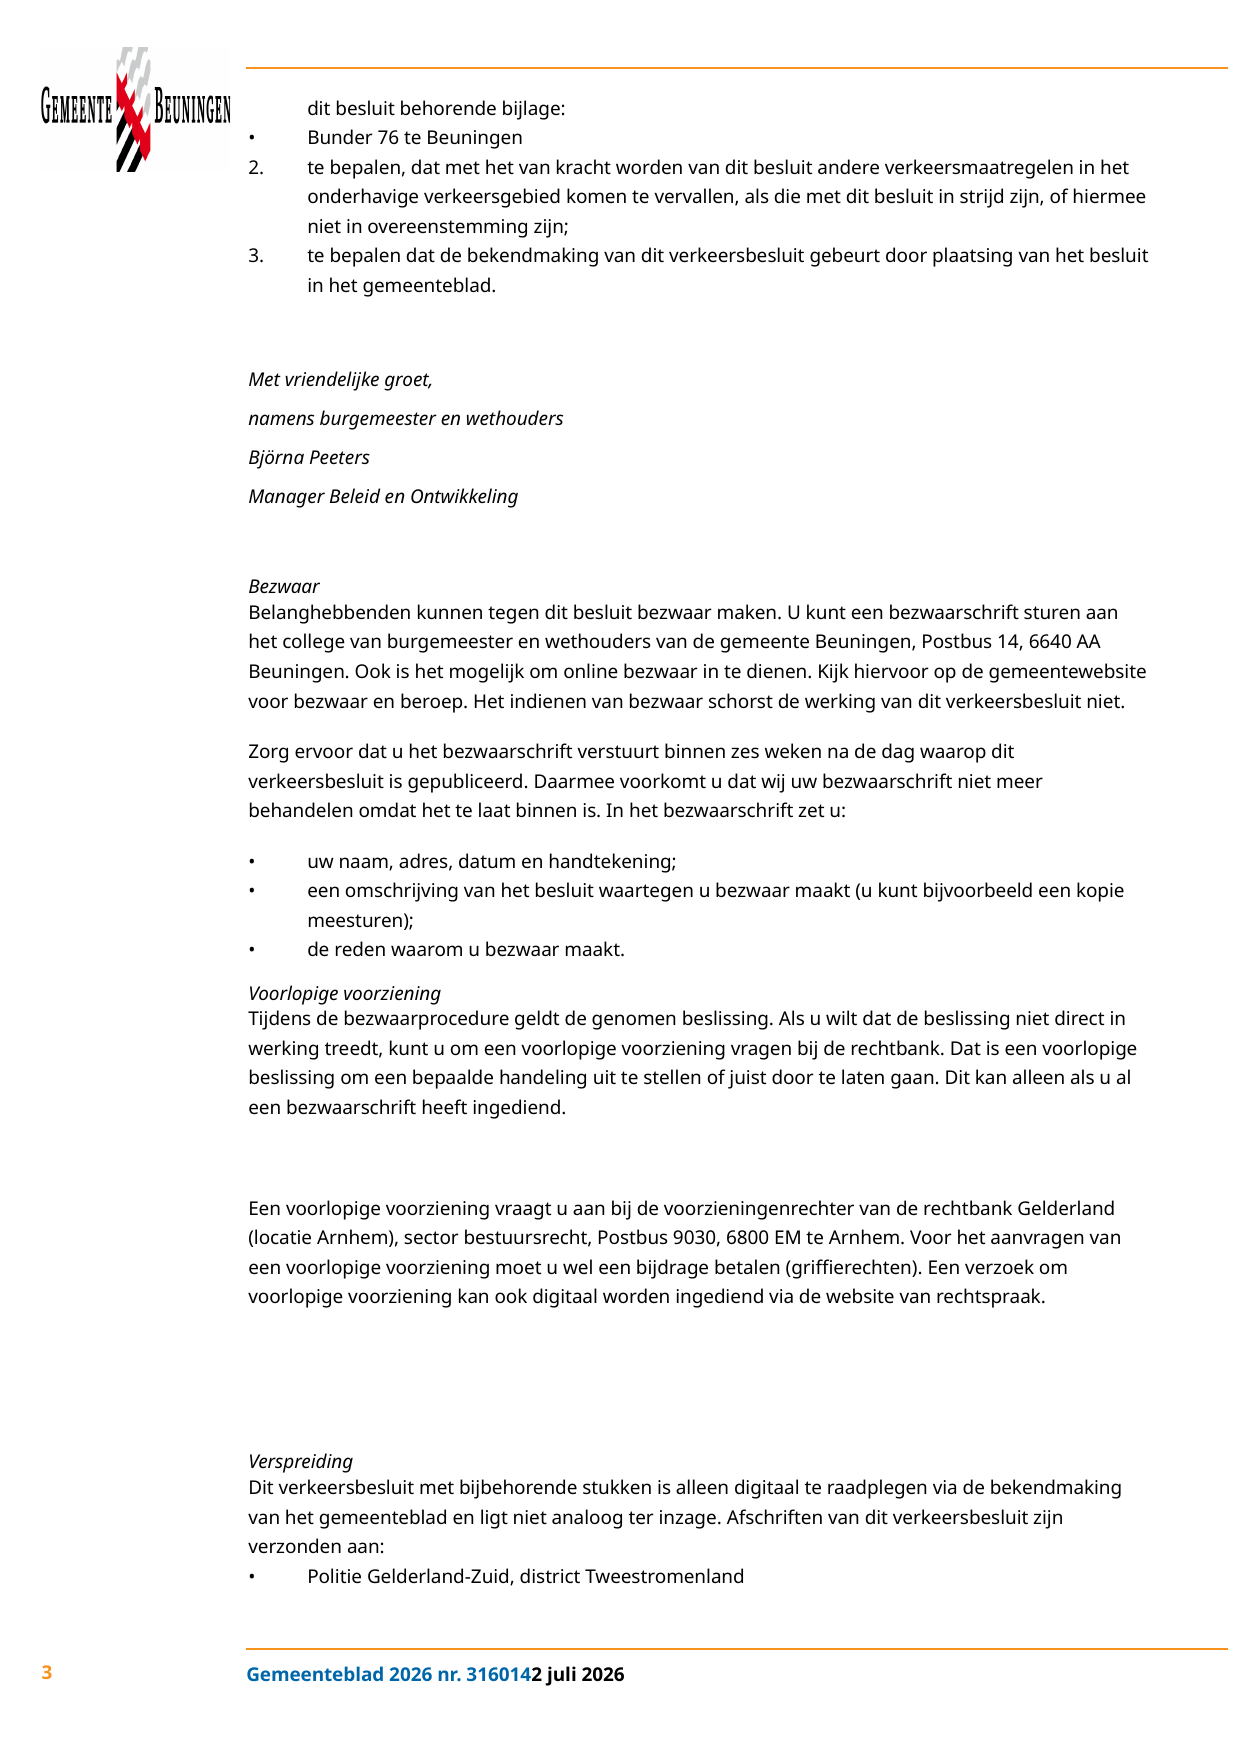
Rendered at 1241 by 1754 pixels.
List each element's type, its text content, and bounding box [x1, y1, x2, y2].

text Bezwaar [248, 573, 1152, 599]
text Manager Beleid en Ontwikkeling [248, 484, 1152, 509]
text Met vriendelijke groet, [248, 366, 1152, 392]
list de reden waarom u bezwaar maakt. [248, 937, 1152, 962]
text Björna Peeters [248, 444, 1152, 470]
text Belanghebbenden kunnen tegen dit besluit bezwaar maken. U kunt een bezwaarschrift sturen aan het college van burgemeester en wethouders van de gemeente Beuningen, Postbus 14, 6640 AA Beuningen. Ook is het mogelijk om online bezwaar in te dienen. Kijk hiervoor op de gemeentewebsite voor bezwaar en beroep. Het indienen van bezwaar schorst de werking van dit verkeersbesluit niet. [248, 599, 1152, 713]
list een omschrijving van het besluit waartegen u bezwaar maakt (u kunt bijvoorbeeld een kopie meesturen); [248, 877, 1152, 933]
text Zorg ervoor dat u het bezwaarschrift verstuurt binnen zes weken na de dag waarop dit verkeersbesluit is gepubliceerd. Daarmee voorkomt u dat wij uw bezwaarschrift niet meer behandelen omdat het te laat binnen is. In het bezwaarschrift zet u: [248, 738, 1152, 823]
list dit besluit behorende bijlage: [248, 95, 1152, 121]
list uw naam, adres, datum en handtekening; [248, 848, 1152, 873]
text Voorlopige voorziening [248, 980, 1152, 1005]
text Verspreiding [248, 1448, 1152, 1474]
text Een voorlopige voorziening vraagt u aan bij de voorzieningenrechter van de rechtbank Gelderland (locatie Arnhem), sector bestuursrecht, Postbus 9030, 6800 EM te Arnhem. Voor het aanvragen van een voorlopige voorziening moet u wel een bijdrage betalen (griffierechten). Een verzoek om voorlopige voorziening kan ook digitaal worden ingediend via de website van rechtspraak. [248, 1195, 1152, 1309]
picture [41, 47, 231, 172]
text Tijdens de bezwaarprocedure geldt de genomen beslissing. Als u wilt dat de beslissing niet direct in werking treedt, kunt u om een voorlopige voorziening vragen bij de rechtbank. Dat is een voorlopige beslissing om een bepaalde handeling uit te stellen of juist door te laten gaan. Dit kan alleen als u al een bezwaarschrift heeft ingediend. [248, 1005, 1152, 1120]
list te bepalen, dat met het van kracht worden van dit besluit andere verkeersmaatregelen in het onderhavige verkeersgebied komen te vervallen, als die met dit besluit in strijd zijn, of hiermee niet in overeenstemming zijn; [248, 154, 1152, 239]
text Dit verkeersbesluit met bijbehorende stukken is alleen digitaal te raadplegen via de bekendmaking van het gemeenteblad en ligt niet analoog ter inzage. Afschriften van dit verkeersbesluit zijn verzonden aan: [248, 1474, 1152, 1559]
list te bepalen dat de bekendmaking van dit verkeersbesluit gebeurt door plaatsing van het besluit in het gemeenteblad. [248, 243, 1152, 298]
text namens burgemeester en wethouders [248, 405, 1152, 431]
list Politie Gelderland-Zuid, district Tweestromenland [248, 1563, 1152, 1589]
list Bunder 76 te Beuningen [248, 124, 1152, 150]
